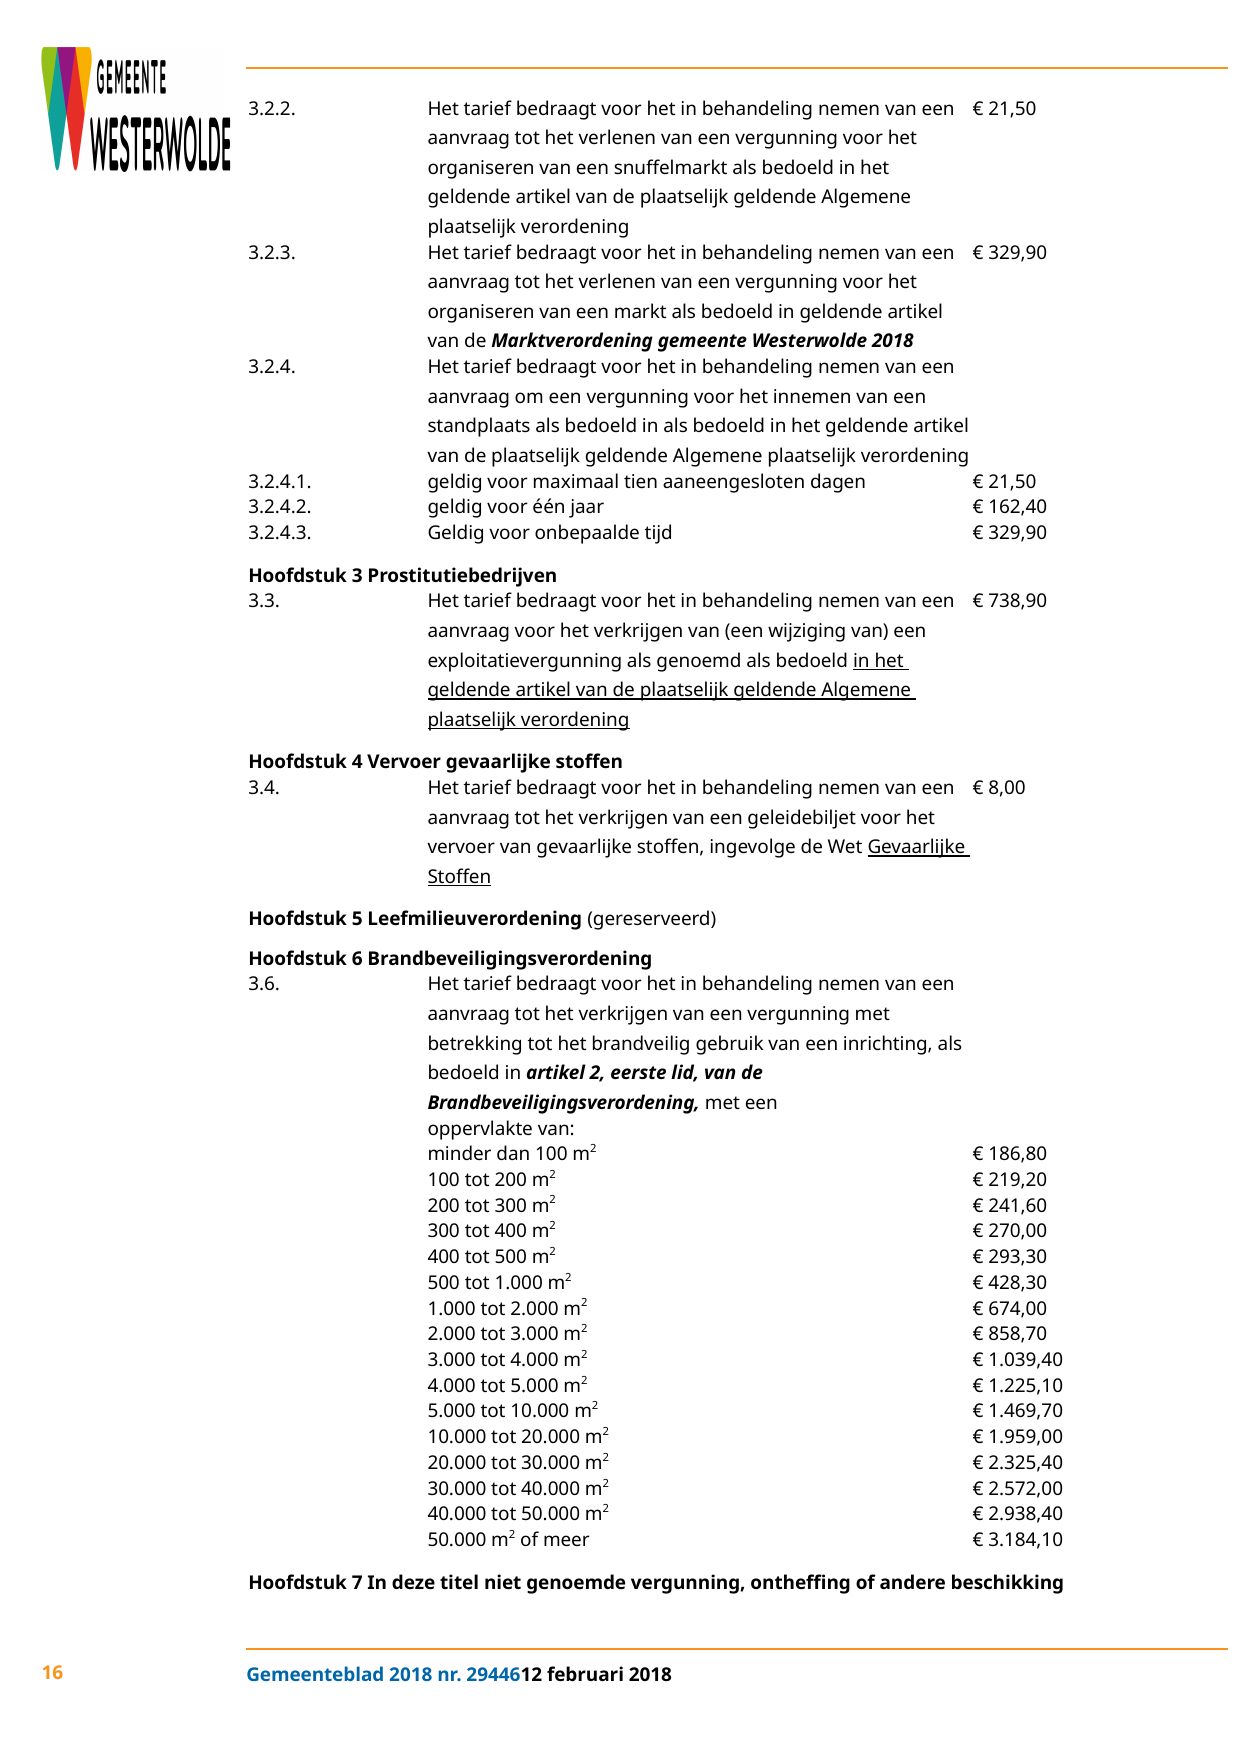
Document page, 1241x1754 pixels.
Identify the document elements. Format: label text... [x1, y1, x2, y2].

table_cell minder dan 100 m2 [427, 1140, 972, 1166]
table_cell 3.2.4. [248, 353, 427, 468]
table_cell 2.000 tot 3.000 m2 [427, 1321, 972, 1346]
table_cell [248, 1372, 427, 1398]
table_header € 738,90 [973, 588, 1152, 732]
text Hoofdstuk 3 Prostitutiebedrijven [248, 562, 1152, 587]
table_cell 200 tot 300 m2 [427, 1192, 972, 1218]
table_cell € 1.225,10 [973, 1372, 1152, 1398]
table_cell 10.000 tot 20.000 m2 [427, 1424, 972, 1449]
table_cell geldig voor één jaar [427, 494, 972, 519]
table_cell 40.000 tot 50.000 m2 [427, 1501, 972, 1526]
table_cell € 270,00 [973, 1218, 1152, 1243]
table_cell Het tarief bedraagt voor het in behandeling nemen van een aanvraag om een vergunning voor het innemen van een standplaats als bedoeld in als bedoeld in het geldende artikel van de plaatselijk geldende Algemene plaatselijk verordening [427, 353, 972, 468]
table_cell 3.2.2. [248, 95, 427, 239]
table_cell Geldig voor onbepaalde tijd [427, 519, 972, 545]
text Hoofdstuk 5 Leefmilieuverordening (gereserveerd) [248, 906, 1152, 931]
table_cell Het tarief bedraagt voor het in behandeling nemen van een aanvraag tot het verlenen van een vergunning voor het organiseren van een snuffelmarkt als bedoeld in het geldende artikel van de plaatselijk geldende Algemene plaatselijk verordening [427, 95, 972, 239]
table_cell [248, 1398, 427, 1423]
table_cell [973, 353, 1152, 468]
table_cell € 162,40 [973, 494, 1152, 519]
table_cell [248, 1346, 427, 1372]
table_cell [248, 1166, 427, 1192]
table_cell 100 tot 200 m2 [427, 1166, 972, 1192]
table_cell [248, 1321, 427, 1346]
table_cell € 21,50 [973, 95, 1152, 239]
table_cell € 293,30 [973, 1243, 1152, 1269]
table_header € 8,00 [973, 774, 1152, 889]
table_cell € 2.325,40 [973, 1449, 1152, 1475]
picture [41, 47, 231, 172]
table_cell 400 tot 500 m2 [427, 1243, 972, 1269]
table_header Het tarief bedraagt voor het in behandeling nemen van een aanvraag voor het verkrijgen van (een wijziging van) een exploitatievergunning als genoemd als bedoeld in het geldende artikel van de plaatselijk geldende Algemene plaatselijk verordening [427, 588, 972, 732]
table_cell geldig voor maximaal tien aaneengesloten dagen [427, 468, 972, 493]
table_cell € 1.039,40 [973, 1346, 1152, 1372]
table_cell € 674,00 [973, 1295, 1152, 1321]
table_cell [248, 1295, 427, 1321]
table_cell 500 tot 1.000 m2 [427, 1269, 972, 1295]
table_cell € 241,60 [973, 1192, 1152, 1218]
table_cell 20.000 tot 30.000 m2 [427, 1449, 972, 1475]
table_header 3.6. [248, 971, 427, 1140]
text Hoofdstuk 7 In deze titel niet genoemde vergunning, ontheffing of andere beschikking [248, 1569, 1152, 1594]
table_cell Het tarief bedraagt voor het in behandeling nemen van een aanvraag tot het verlenen van een vergunning voor het organiseren van een markt als bedoeld in geldende artikel van de Marktverordening gemeente Westerwolde 2018 [427, 239, 972, 353]
table_cell [248, 1243, 427, 1269]
table_cell [973, 1115, 1152, 1140]
table_cell € 3.184,10 [973, 1526, 1152, 1552]
table_cell oppervlakte van: [427, 1115, 972, 1140]
table_cell € 428,30 [973, 1269, 1152, 1295]
table_header 3.3. [248, 588, 427, 732]
table_cell 3.000 tot 4.000 m2 [427, 1346, 972, 1372]
table_cell 50.000 m2 of meer [427, 1526, 972, 1552]
table_cell [248, 1449, 427, 1475]
table_cell 30.000 tot 40.000 m2 [427, 1475, 972, 1501]
table_cell € 2.938,40 [973, 1501, 1152, 1526]
table_cell € 1.469,70 [973, 1398, 1152, 1423]
table_cell [248, 1269, 427, 1295]
table_cell 3.2.4.2. [248, 494, 427, 519]
table_cell [248, 1526, 427, 1552]
table_cell € 2.572,00 [973, 1475, 1152, 1501]
table_cell [248, 1192, 427, 1218]
table_cell € 329,90 [973, 519, 1152, 545]
table_cell € 1.959,00 [973, 1424, 1152, 1449]
table_cell 1.000 tot 2.000 m2 [427, 1295, 972, 1321]
table_cell [248, 1218, 427, 1243]
table_header 3.4. [248, 774, 427, 889]
text Hoofdstuk 4 Vervoer gevaarlijke stoffen [248, 748, 1152, 774]
table_header Het tarief bedraagt voor het in behandeling nemen van een aanvraag tot het verkrijgen van een geleidebiljet voor het vervoer van gevaarlijke stoffen, ingevolge de Wet Gevaarlijke Stoffen [427, 774, 972, 889]
table_cell [248, 1475, 427, 1501]
table_cell € 329,90 [973, 239, 1152, 353]
table_cell [248, 1424, 427, 1449]
table_header [973, 971, 1152, 1115]
table_header Het tarief bedraagt voor het in behandeling nemen van een aanvraag tot het verkrijgen van een vergunning met betrekking tot het brandveilig gebruik van een inrichting, als bedoeld in artikel 2, eerste lid, van de Brandbeveiligingsverordening, met een [427, 971, 972, 1115]
table_cell € 858,70 [973, 1321, 1152, 1346]
table_cell € 186,80 [973, 1140, 1152, 1166]
table_cell 3.2.4.3. [248, 519, 427, 545]
table_cell 5.000 tot 10.000 m2 [427, 1398, 972, 1423]
text Hoofdstuk 6 Brandbeveiligingsverordening [248, 945, 1152, 971]
table_cell 3.2.3. [248, 239, 427, 353]
table_cell € 21,50 [973, 468, 1152, 493]
table_cell [248, 1501, 427, 1526]
table_cell [248, 1140, 427, 1166]
table_cell 4.000 tot 5.000 m2 [427, 1372, 972, 1398]
table_cell € 219,20 [973, 1166, 1152, 1192]
table_cell 300 tot 400 m2 [427, 1218, 972, 1243]
table_cell 3.2.4.1. [248, 468, 427, 493]
